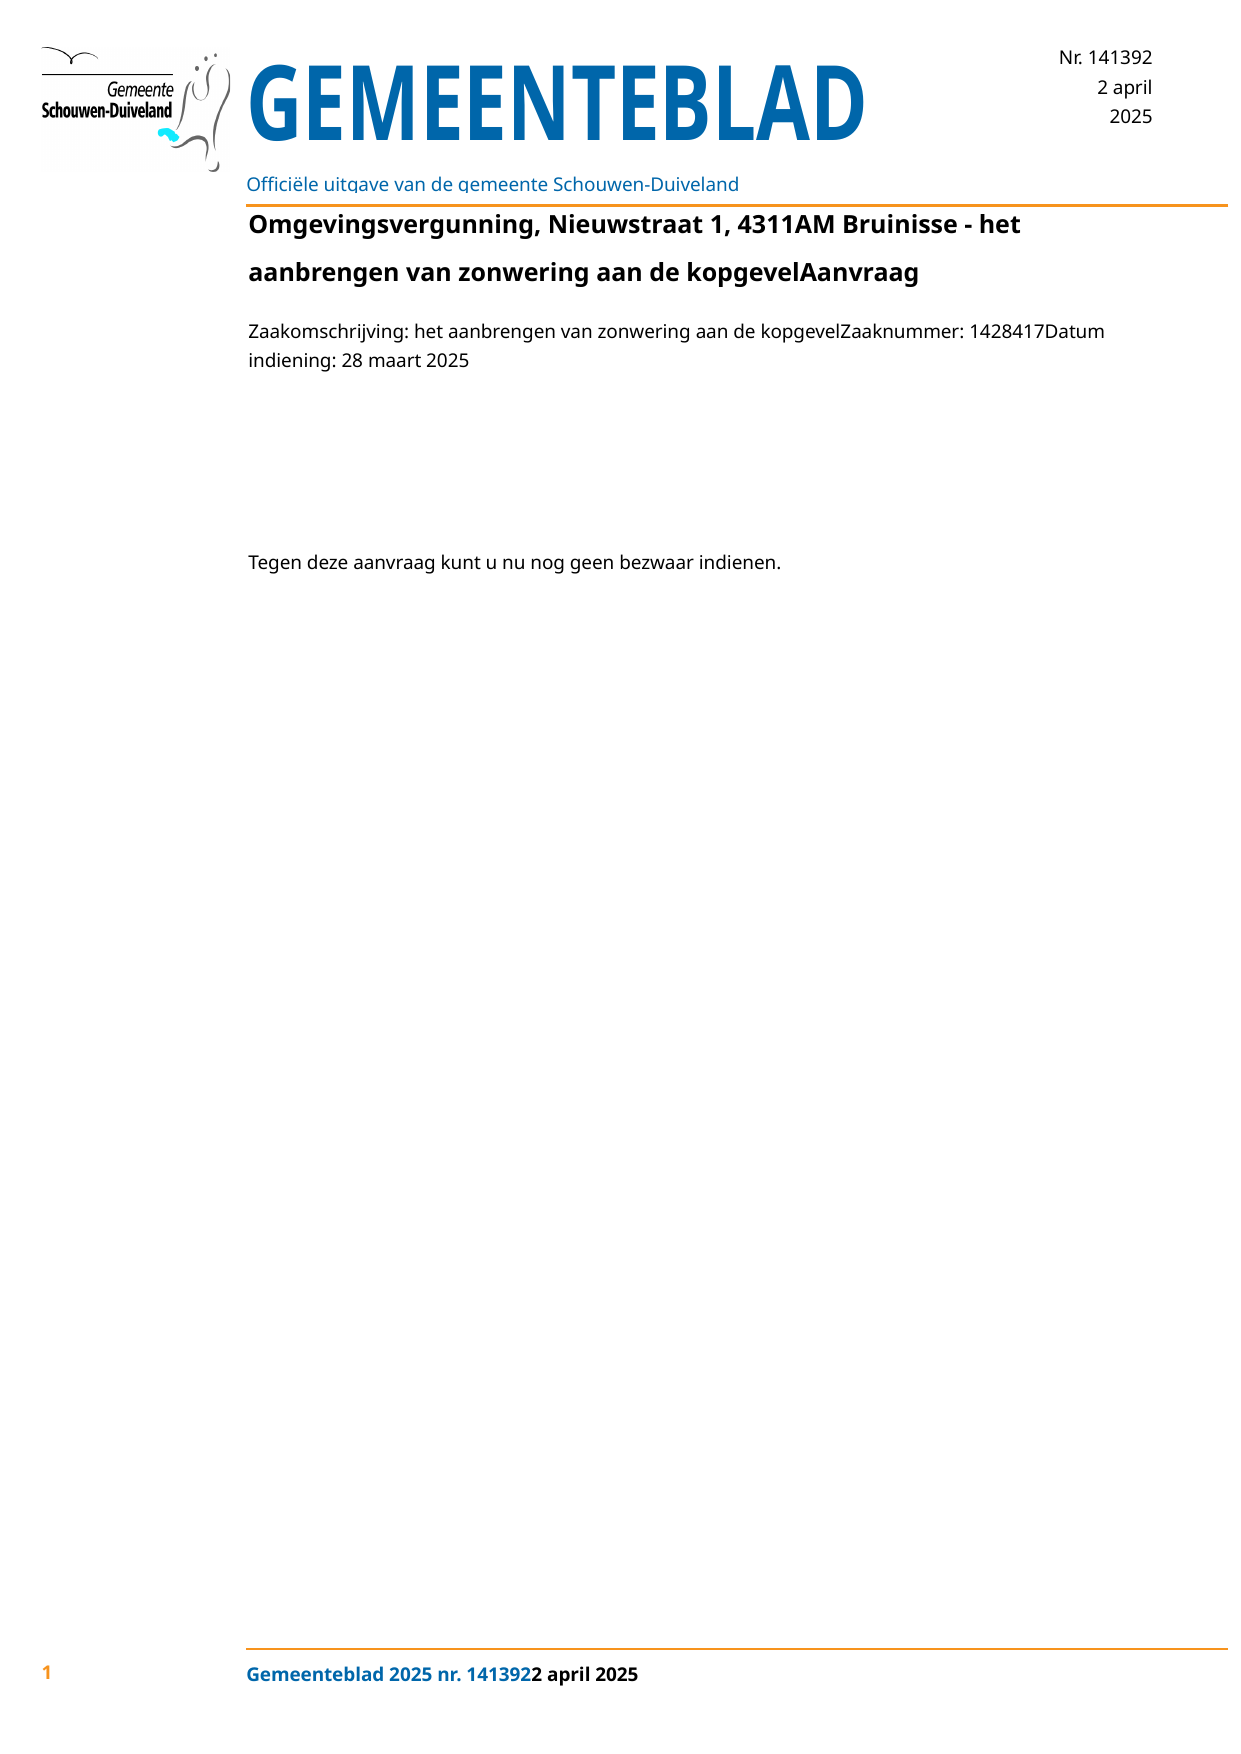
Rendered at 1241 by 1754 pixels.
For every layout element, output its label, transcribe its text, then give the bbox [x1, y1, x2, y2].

text Zaakomschrijving: het aanbrengen van zonwering aan de kopgevelZaaknummer: 1428417Datum indiening: 28 maart 2025 [248, 318, 1152, 373]
text Omgevingsvergunning, Nieuwstraat 1, 4311AM Bruinisse - het aanbrengen van zonwering aan de kopgevelAanvraag [248, 207, 1152, 288]
text Tegen deze aanvraag kunt u nu nog geen bezwaar indienen. [248, 549, 1152, 575]
picture [41, 47, 231, 172]
